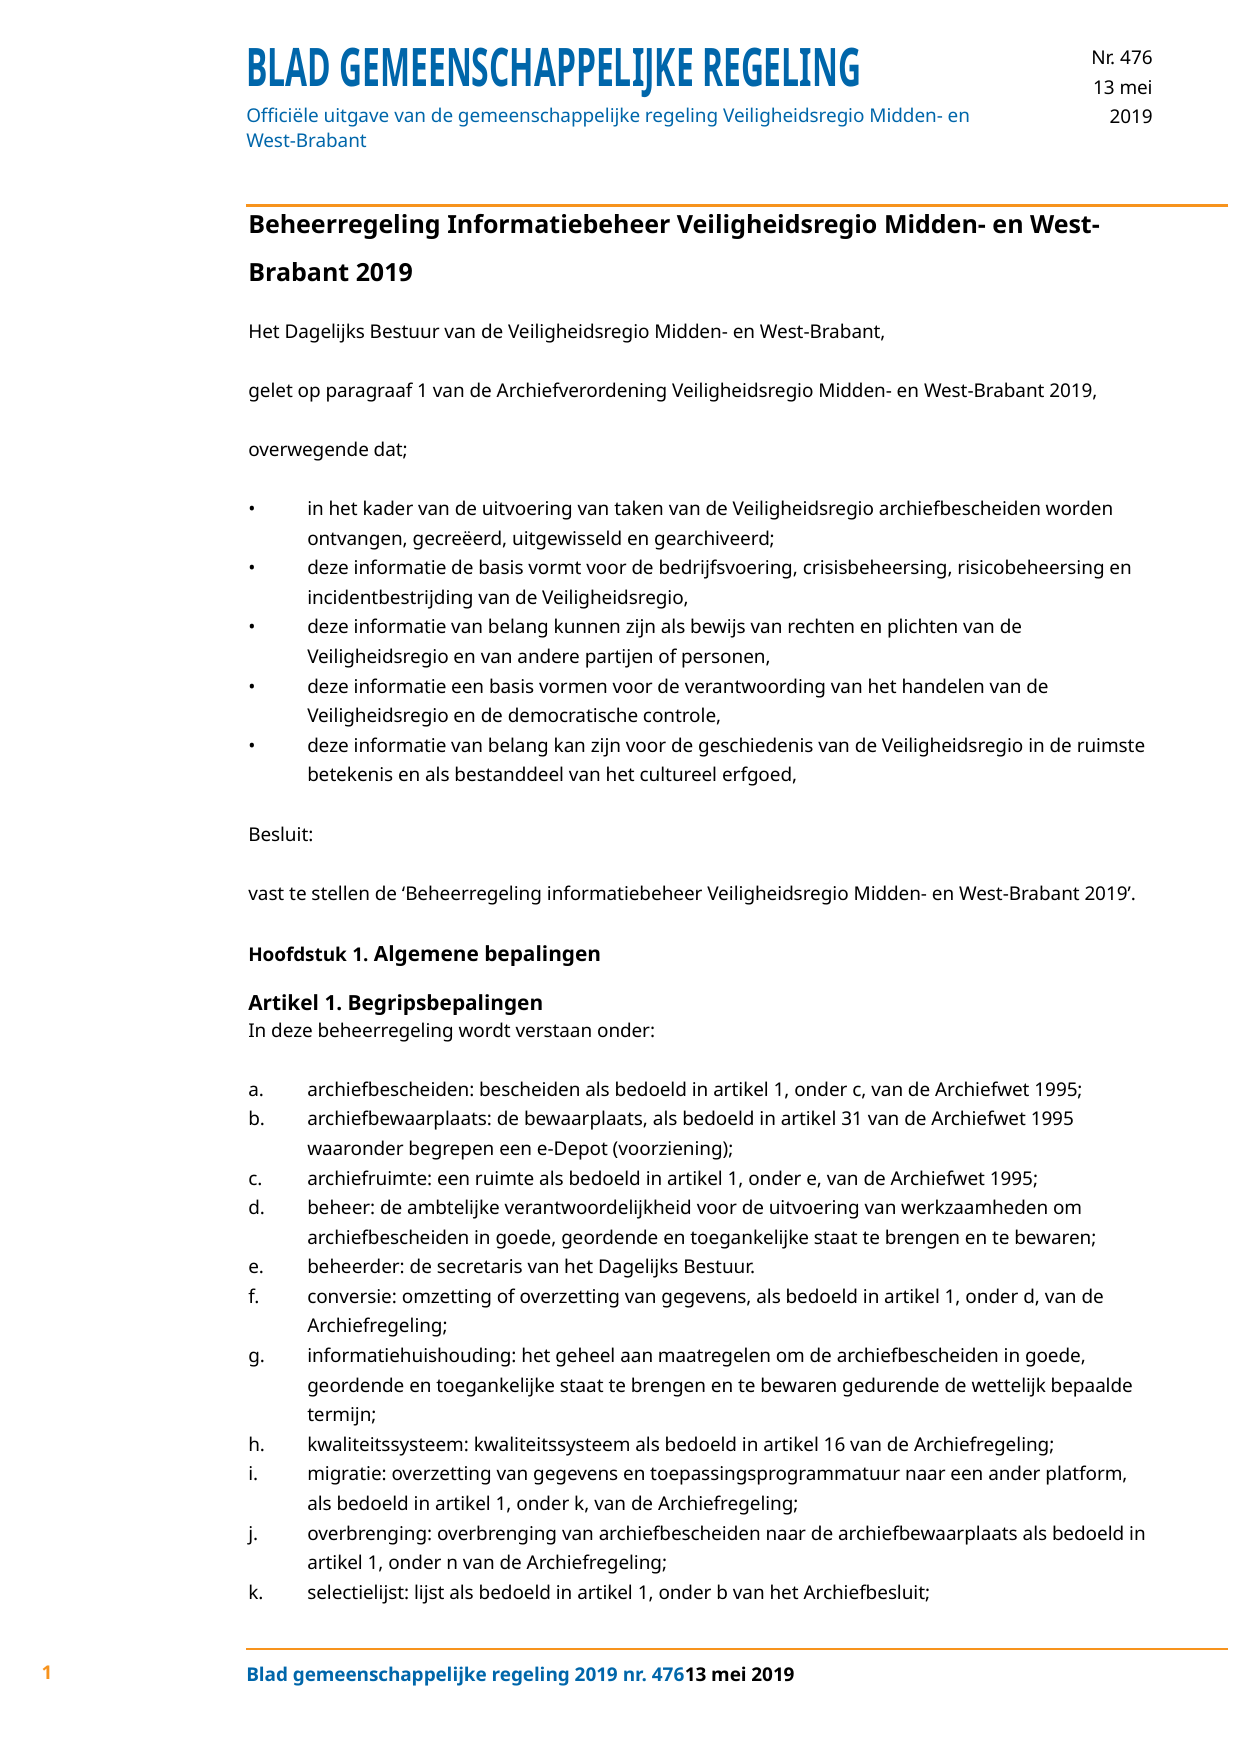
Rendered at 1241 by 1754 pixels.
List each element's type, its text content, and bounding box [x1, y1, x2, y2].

text Het Dagelijks Bestuur van de Veiligheidsregio Midden- en West-Brabant, [248, 318, 1152, 344]
list migratie: overzetting van gegevens en toepassingsprogrammatuur naar een ander platform, als bedoeld in artikel 1, onder k, van de Archiefregeling; [248, 1461, 1152, 1516]
text In deze beheerregeling wordt verstaan onder: [248, 1017, 1152, 1043]
list deze informatie van belang kan zijn voor de geschiedenis van de Veiligheidsregio in de ruimste betekenis en als bestanddeel van het cultureel erfgoed, [248, 732, 1152, 787]
picture [41, 47, 231, 172]
text Beheerregeling Informatiebeheer Veiligheidsregio Midden- en West-Brabant 2019 [248, 207, 1152, 288]
text overwegende dat; [248, 436, 1152, 462]
list kwaliteitssysteem: kwaliteitssysteem als bedoeld in artikel 16 van de Archiefregeling; [248, 1431, 1152, 1457]
text gelet op paragraaf 1 van de Archiefverordening Veiligheidsregio Midden- en West-Brabant 2019, [248, 377, 1152, 403]
list archiefbescheiden: bescheiden als bedoeld in artikel 1, onder c, van de Archiefwet 1995; [248, 1076, 1152, 1102]
list deze informatie de basis vormt voor de bedrijfsvoering, crisisbeheersing, risicobeheersing en incidentbestrijding van de Veiligheidsregio, [248, 554, 1152, 610]
list in het kader van de uitvoering van taken van de Veiligheidsregio archiefbescheiden worden ontvangen, gecreëerd, uitgewisseld en gearchiveerd; [248, 495, 1152, 551]
list overbrenging: overbrenging van archiefbescheiden naar de archiefbewaarplaats als bedoeld in artikel 1, onder n van de Archiefregeling; [248, 1520, 1152, 1575]
text vast te stellen de ‘Beheerregeling informatiebeheer Veiligheidsregio Midden- en West-Brabant 2019’. [248, 880, 1152, 906]
list archiefbewaarplaats: de bewaarplaats, als bedoeld in artikel 31 van de Archiefwet 1995 waaronder begrepen een e-Depot (voorziening); [248, 1106, 1152, 1161]
list beheer: de ambtelijke verantwoordelijkheid voor de uitvoering van werkzaamheden om archiefbescheiden in goede, geordende en toegankelijke staat te brengen en te bewaren; [248, 1194, 1152, 1250]
list beheerder: de secretaris van het Dagelijks Bestuur. [248, 1253, 1152, 1279]
list deze informatie een basis vormen voor de verantwoording van het handelen van de Veiligheidsregio en de democratische controle, [248, 673, 1152, 728]
list selectielijst: lijst als bedoeld in artikel 1, onder b van het Archiefbesluit; [248, 1579, 1152, 1605]
list archiefruimte: een ruimte als bedoeld in artikel 1, onder e, van de Archiefwet 1995; [248, 1165, 1152, 1191]
text Hoofdstuk 1. Algemene bepalingen [248, 939, 1152, 968]
list informatiehuishouding: het geheel aan maatregelen om de archiefbescheiden in goede, geordende en toegankelijke staat te brengen en te bewaren gedurende de wettelijk bepaalde termijn; [248, 1342, 1152, 1427]
text Besluit: [248, 821, 1152, 847]
list conversie: omzetting of overzetting van gegevens, als bedoeld in artikel 1, onder d, van de Archiefregeling; [248, 1283, 1152, 1338]
list deze informatie van belang kunnen zijn als bewijs van rechten en plichten van de Veiligheidsregio en van andere partijen of personen, [248, 614, 1152, 669]
text Artikel 1. Begripsbepalingen [248, 988, 1152, 1017]
